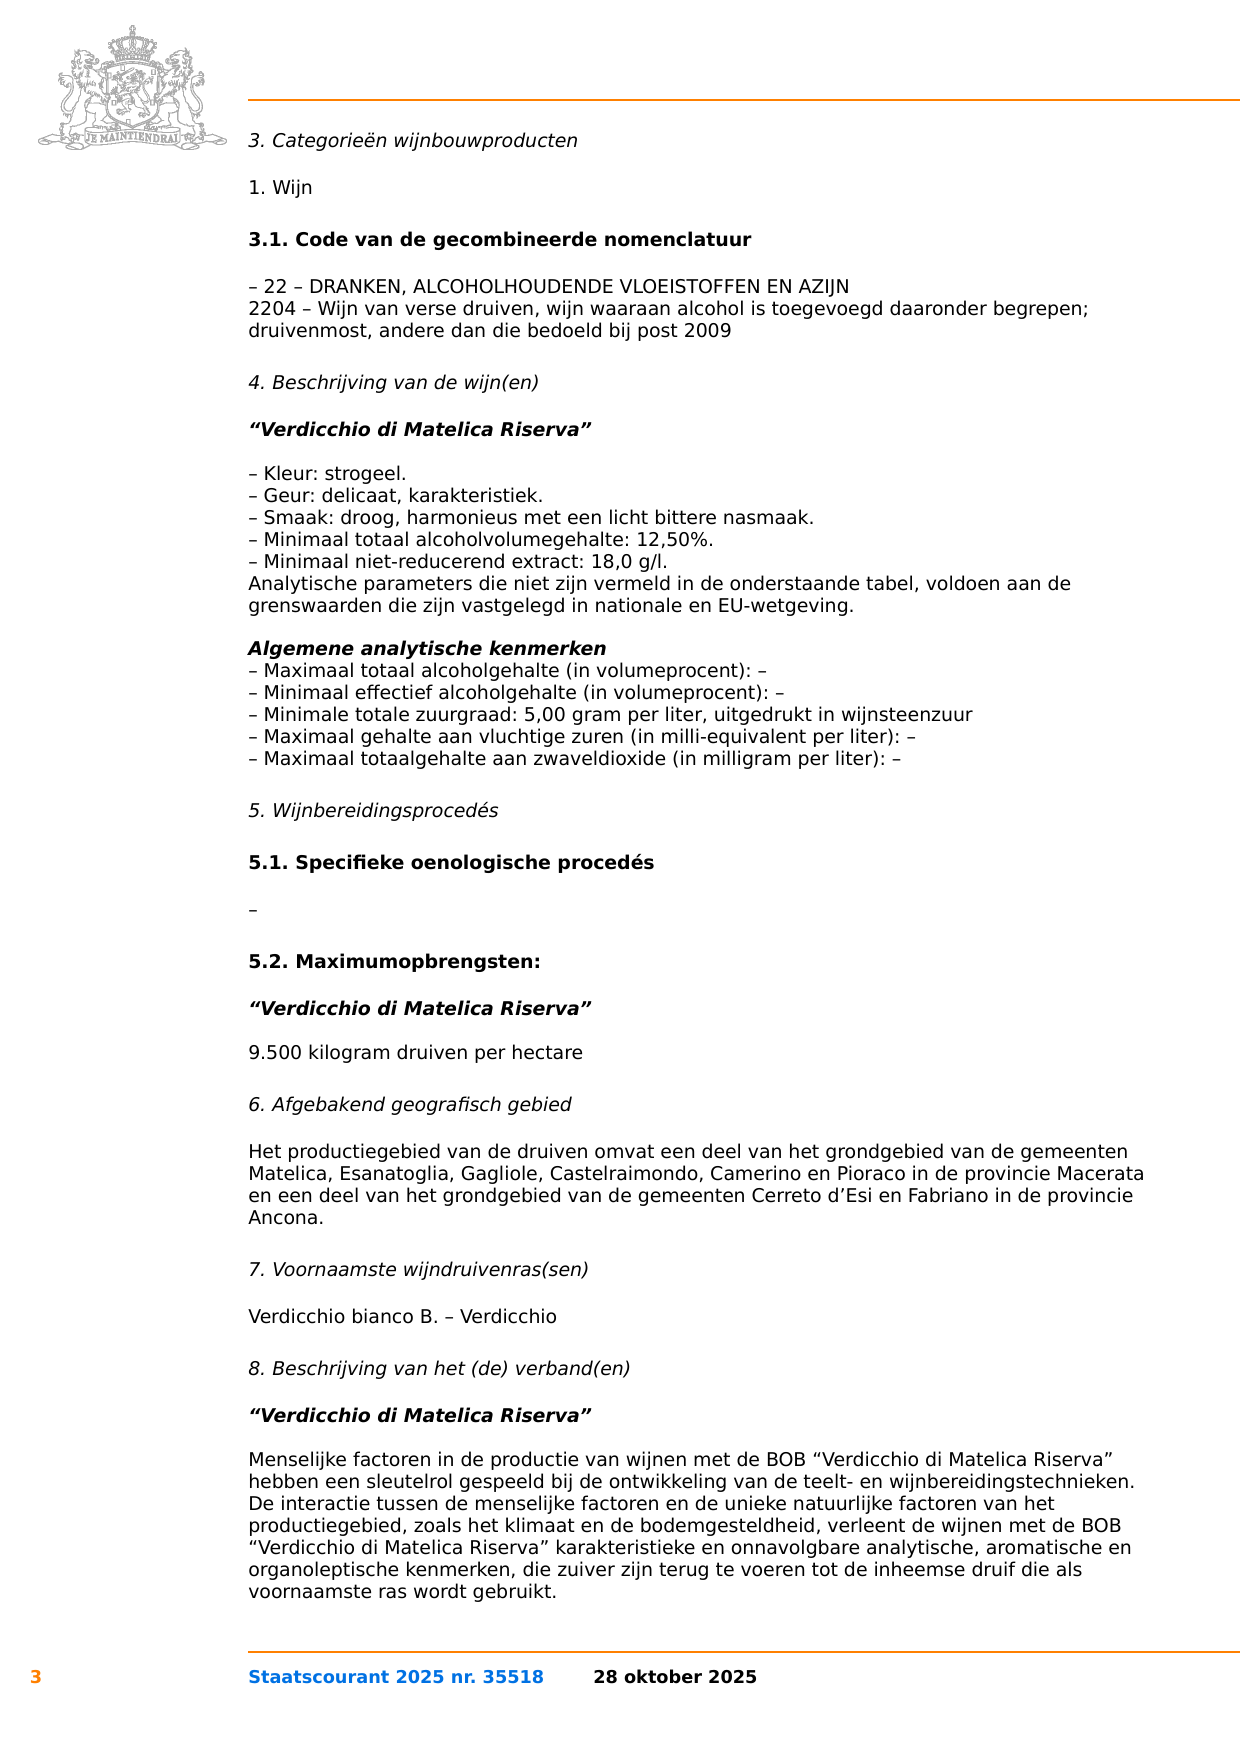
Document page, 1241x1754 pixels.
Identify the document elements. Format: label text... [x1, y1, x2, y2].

text – Smaak: droog, harmonieus met een licht bittere nasmaak. [248, 507, 1163, 528]
subtitle 5. Wijnbereidingsprocedés [248, 800, 1163, 822]
text – Maximaal gehalte aan vluchtige zuren (in milli-equivalent per liter): – [248, 726, 1163, 748]
text – Geur: delicaat, karakteristiek. [248, 484, 1163, 507]
text – Maximaal totaalgehalte aan zwaveldioxide (in milligram per liter): – [248, 748, 1163, 770]
text 2204 – Wijn van verse druiven, wijn waaraan alcohol is toegevoegd daaronder begrepen; druivenmost, andere dan die bedoeld bij post 2009 [248, 298, 1163, 342]
text Analytische parameters die niet zijn vermeld in de onderstaande tabel, voldoen aan de grenswaarden die zijn vastgelegd in nationale en EU-wetgeving. [248, 572, 1163, 616]
picture [38, 25, 227, 150]
subtitle 4. Beschrijving van de wijn(en) [248, 372, 1163, 394]
text – Minimaal niet-reducerend extract: 18,0 g/l. [248, 551, 1163, 572]
text Het productiegebied van de druiven omvat een deel van het grondgebied van de gemeenten Matelica, Esanatoglia, Gagliole, Castelraimondo, Camerino en Pioraco in de provincie Macerata en een deel van het grondgebied van de gemeenten Cerreto d’Esi en Fabriano in de provincie Ancona. [248, 1141, 1163, 1229]
text 9.500 kilogram druiven per hectare [248, 1042, 1163, 1064]
text – Minimaal totaal alcoholvolumegehalte: 12,50%. [248, 528, 1163, 551]
subtitle “Verdicchio di Matelica Riserva” [248, 419, 1163, 441]
subtitle 3.1. Code van de gecombineerde nomenclatuur [248, 229, 1163, 251]
subtitle Algemene analytische kenmerken [248, 638, 1163, 660]
subtitle “Verdicchio di Matelica Riserva” [248, 1405, 1163, 1427]
text – Minimale totale zuurgraad: 5,00 gram per liter, uitgedrukt in wijnsteenzuur [248, 704, 1163, 726]
subtitle 8. Beschrijving van het (de) verband(en) [248, 1358, 1163, 1380]
subtitle 3. Categorieën wijnbouwproducten [248, 130, 1163, 152]
text – 22 – DRANKEN, ALCOHOLHOUDENDE VLOEISTOFFEN EN AZIJN [248, 276, 1163, 298]
text Verdicchio bianco B. – Verdicchio [248, 1306, 1163, 1328]
text 1. Wijn [248, 177, 1163, 199]
text – Minimaal effectief alcoholgehalte (in volumeprocent): – [248, 682, 1163, 704]
text Menselijke factoren in de productie van wijnen met de BOB “Verdicchio di Matelica Riserva” hebben een sleutelrol gespeeld bij de ontwikkeling van de teelt- en wijnbereidingstechnieken. De interactie tussen de menselijke factoren en de unieke natuurlijke factoren van het productiegebied, zoals het klimaat en de bodemgesteldheid, verleent de wijnen met de BOB “Verdicchio di Matelica Riserva” karakteristieke en onnavolgbare analytische, aromatische en organoleptische kenmerken, die zuiver zijn terug te voeren tot de inheemse druif die als voornaamste ras wordt gebruikt. [248, 1449, 1163, 1602]
subtitle “Verdicchio di Matelica Riserva” [248, 998, 1163, 1020]
text – [248, 899, 1163, 921]
subtitle 5.1. Specifieke oenologische procedés [248, 852, 1163, 874]
text – Maximaal totaal alcoholgehalte (in volumeprocent): – [248, 660, 1163, 682]
text – Kleur: strogeel. [248, 463, 1163, 484]
subtitle 6. Afgebakend geografisch gebied [248, 1094, 1163, 1116]
subtitle 7. Voornaamste wijndruivenras(sen) [248, 1259, 1163, 1281]
subtitle 5.2. Maximumopbrengsten: [248, 951, 1163, 973]
